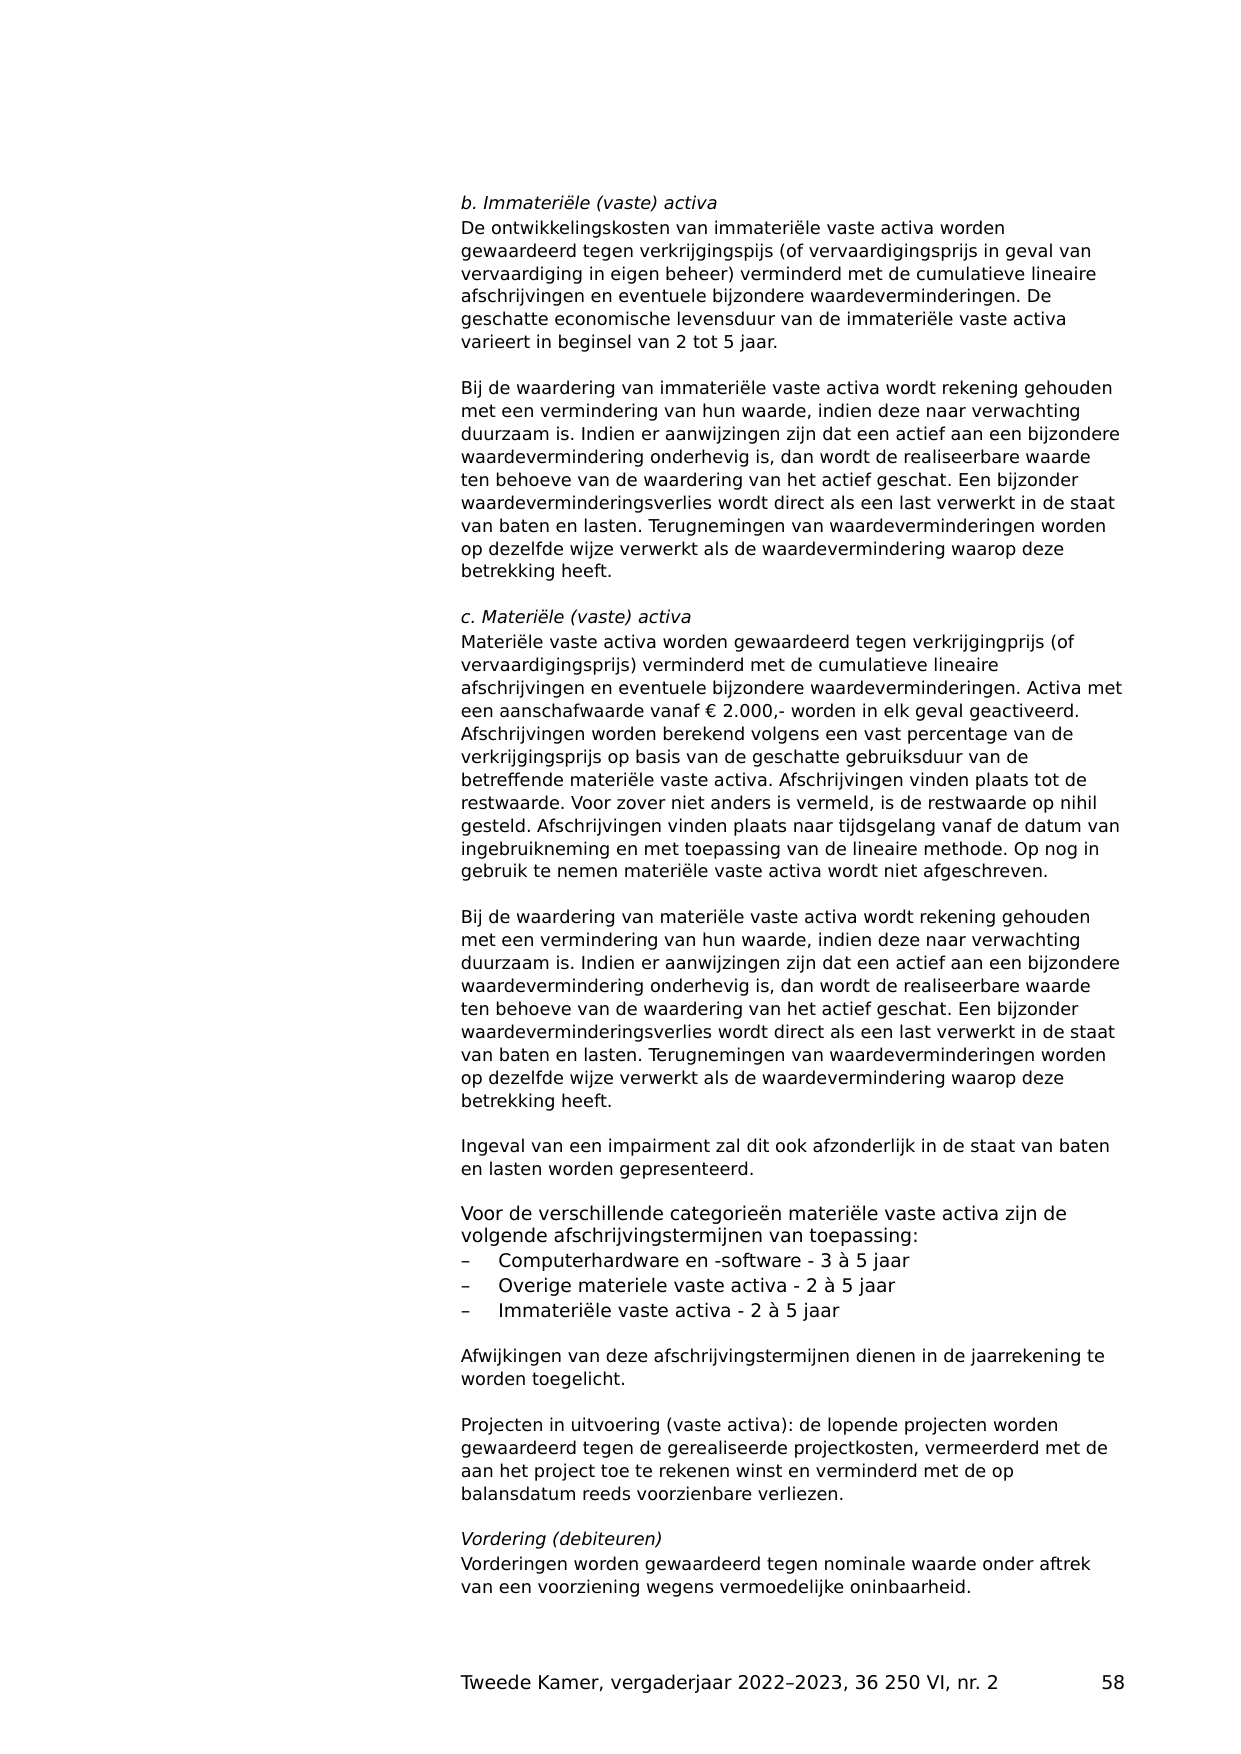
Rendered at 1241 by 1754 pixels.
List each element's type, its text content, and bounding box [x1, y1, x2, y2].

list Computerhardware en -software - 3 à 5 jaar [461, 1247, 1125, 1272]
text Ingeval van een impairment zal dit ook afzonderlijk in de staat van baten en lasten worden gepresenteerd. [461, 1134, 1125, 1180]
text b. Immateriële (vaste) activa [461, 191, 1125, 214]
list Overige materiele vaste activa - 2 à 5 jaar [461, 1272, 1125, 1297]
text Bij de waardering van immateriële vaste activa wordt rekening gehouden met een vermindering van hun waarde, indien deze naar verwachting duurzaam is. Indien er aanwijzingen zijn dat een actief aan een bijzondere waardevermindering onderhevig is, dan wordt de realiseerbare waarde ten behoeve van de waardering van het actief geschat. Een bijzonder waardeverminderingsverlies wordt direct als een last verwerkt in de staat van baten en lasten. Terugnemingen van waardeverminderingen worden op dezelfde wijze verwerkt als de waardevermindering waarop deze betrekking heeft. [461, 376, 1125, 582]
text Afwijkingen van deze afschrijvingstermijnen dienen in de jaarrekening te worden toegelicht. [461, 1344, 1125, 1390]
text Vordering (debiteuren) [461, 1527, 1125, 1550]
text c. Materiële (vaste) activa [461, 605, 1125, 628]
list Immateriële vaste activa - 2 à 5 jaar [461, 1297, 1125, 1322]
text Materiële vaste activa worden gewaardeerd tegen verkrijgingprijs (of vervaardigingsprijs) verminderd met de cumulatieve lineaire afschrijvingen en eventuele bijzondere waardeverminderingen. Activa met een aanschafwaarde vanaf € 2.000,- worden in elk geval geactiveerd. Afschrijvingen worden berekend volgens een vast percentage van de verkrijgingsprijs op basis van de geschatte gebruiksduur van de betreffende materiële vaste activa. Afschrijvingen vinden plaats tot de restwaarde. Voor zover niet anders is vermeld, is de restwaarde op nihil gesteld. Afschrijvingen vinden plaats naar tijdsgelang vanaf de datum van ingebruikneming en met toepassing van de lineaire methode. Op nog in gebruik te nemen materiële vaste activa wordt niet afgeschreven. [461, 630, 1125, 882]
text De ontwikkelingskosten van immateriële vaste activa worden gewaardeerd tegen verkrijgingspijs (of vervaardigingsprijs in geval van vervaardiging in eigen beheer) verminderd met de cumulatieve lineaire afschrijvingen en eventuele bijzondere waardeverminderingen. De geschatte economische levensduur van de immateriële vaste activa varieert in beginsel van 2 tot 5 jaar. [461, 216, 1125, 353]
text Voor de verschillende categorieën materiële vaste activa zijn de volgende afschrijvingstermijnen van toepassing: [461, 1203, 1125, 1247]
text Vorderingen worden gewaardeerd tegen nominale waarde onder aftrek van een voorziening wegens vermoedelijke oninbaarheid. [461, 1552, 1125, 1598]
text Projecten in uitvoering (vaste activa): de lopende projecten worden gewaardeerd tegen de gerealiseerde projectkosten, vermeerderd met de aan het project toe te rekenen winst en verminderd met de op balansdatum reeds voorzienbare verliezen. [461, 1413, 1125, 1504]
text Bij de waardering van materiële vaste activa wordt rekening gehouden met een vermindering van hun waarde, indien deze naar verwachting duurzaam is. Indien er aanwijzingen zijn dat een actief aan een bijzondere waardevermindering onderhevig is, dan wordt de realiseerbare waarde ten behoeve van de waardering van het actief geschat. Een bijzonder waardeverminderingsverlies wordt direct als een last verwerkt in de staat van baten en lasten. Terugnemingen van waardeverminderingen worden op dezelfde wijze verwerkt als de waardevermindering waarop deze betrekking heeft. [461, 905, 1125, 1112]
